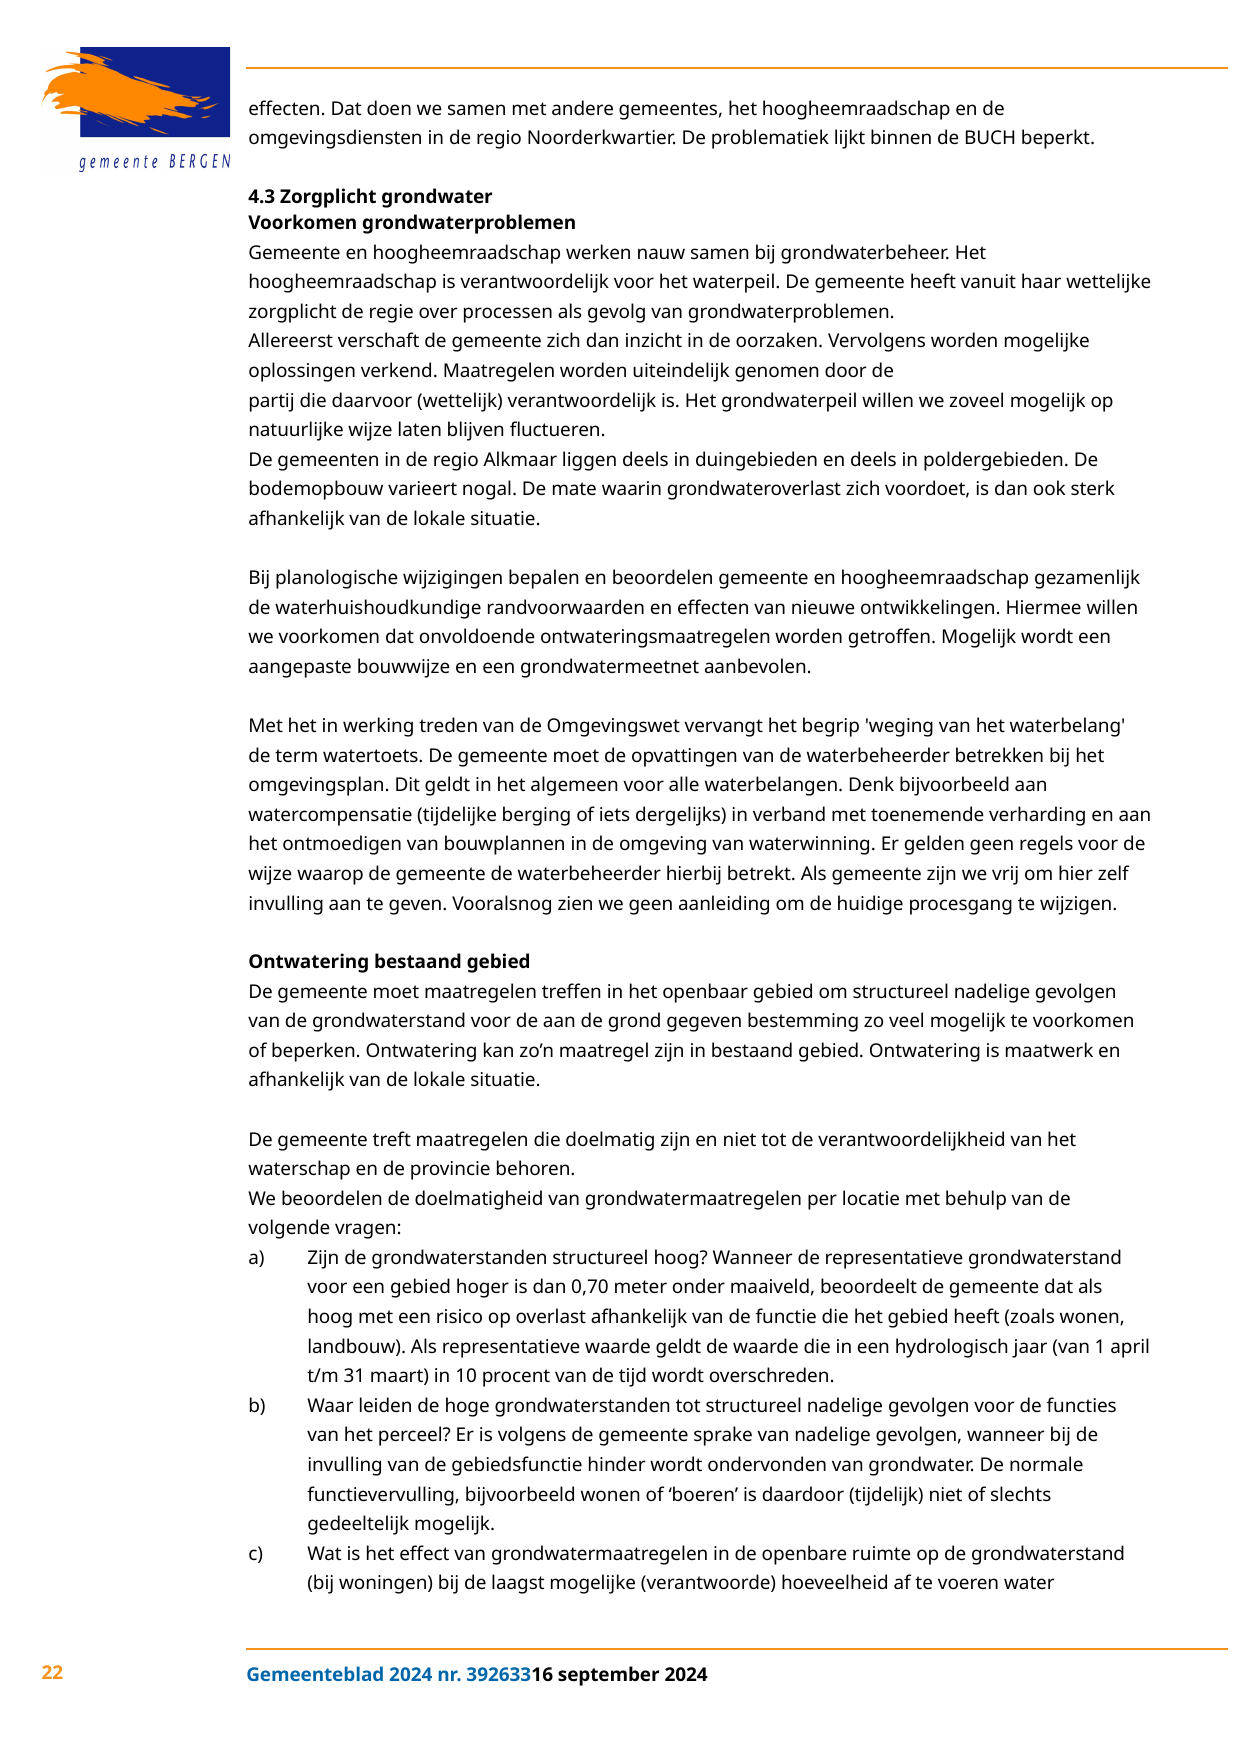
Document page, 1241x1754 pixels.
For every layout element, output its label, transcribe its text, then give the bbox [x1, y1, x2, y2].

text Gemeente en hoogheemraadschap werken nauw samen bij grondwaterbeheer. Het hoogheemraadschap is verantwoordelijk voor het waterpeil. De gemeente heeft vanuit haar wettelijke zorgplicht de regie over processen als gevolg van grondwaterproblemen. [248, 239, 1152, 324]
text We beoordelen de doelmatigheid van grondwatermaatregelen per locatie met behulp van de volgende vragen: [248, 1185, 1152, 1240]
text Bij planologische wijzigingen bepalen en beoordelen gemeente en hoogheemraadschap gezamenlijk de waterhuishoudkundige randvoorwaarden en effecten van nieuwe ontwikkelingen. Hiermee willen we voorkomen dat onvoldoende ontwateringsmaatregelen worden getroffen. Mogelijk wordt een aangepaste bouwwijze en een grondwatermeetnet aanbevolen. [248, 564, 1152, 679]
list Zijn de grondwaterstanden structureel hoog? Wanneer de representatieve grondwaterstand voor een gebied hoger is dan 0,70 meter onder maaiveld, beoordeelt de gemeente dat als hoog met een risico op overlast afhankelijk van de functie die het gebied heeft (zoals wonen, landbouw). Als representatieve waarde geldt de waarde die in een hydrologisch jaar (van 1 april t/m 31 maart) in 10 procent van de tijd wordt overschreden. [248, 1244, 1152, 1388]
text De gemeente treft maatregelen die doelmatig zijn en niet tot de verantwoordelijkheid van het waterschap en de provincie behoren. [248, 1126, 1152, 1181]
text effecten. Dat doen we samen met andere gemeentes, het hoogheemraadschap en de omgevingsdiensten in de regio Noorderkwartier. De problematiek lijkt binnen de BUCH beperkt. [248, 95, 1152, 150]
text partij die daarvoor (wettelijk) verantwoordelijk is. Het grondwaterpeil willen we zoveel mogelijk op natuurlijke wijze laten blijven fluctueren. [248, 387, 1152, 442]
picture [41, 47, 231, 172]
list Waar leiden de hoge grondwaterstanden tot structureel nadelige gevolgen voor de functies van het perceel? Er is volgens de gemeente sprake van nadelige gevolgen, wanneer bij de invulling van de gebiedsfunctie hinder wordt ondervonden van grondwater. De normale functievervulling, bijvoorbeeld wonen of ‘boeren’ is daardoor (tijdelijk) niet of slechts gedeeltelijk mogelijk. [248, 1392, 1152, 1536]
list Wat is het effect van grondwatermaatregelen in de openbare ruimte op de grondwaterstand (bij woningen) bij de laagst mogelijke (verantwoorde) hoeveelheid af te voeren water [248, 1540, 1152, 1595]
text Ontwatering bestaand gebied [248, 948, 1152, 974]
table_header Met het in werking treden van de Omgevingswet vervangt het begrip 'weging van het waterbelang' de term watertoets. De gemeente moet de opvattingen van de waterbeheerder betrekken bij het omgevingsplan. Dit geldt in het algemeen voor alle waterbelangen. Denk bijvoorbeeld aan watercompensatie (tijdelijke berging of iets dergelijks) in verband met toenemende verharding en aan het ontmoedigen van bouwplannen in de omgeving van waterwinning. Er gelden geen regels voor de wijze waarop de gemeente de waterbeheerder hierbij betrekt. Als gemeente zijn we vrij om hier zelf invulling aan te geven. Vooralsnog zien we geen aanleiding om de huidige procesgang te wijzigen. [248, 712, 1152, 916]
text De gemeente moet maatregelen treffen in het openbaar gebied om structureel nadelige gevolgen van de grondwaterstand voor de aan de grond gegeven bestemming zo veel mogelijk te voorkomen of beperken. Ontwatering kan zo’n maatregel zijn in bestaand gebied. Ontwatering is maatwerk en afhankelijk van de lokale situatie. [248, 978, 1152, 1092]
text Voorkomen grondwaterproblemen [248, 209, 1152, 235]
text De gemeenten in de regio Alkmaar liggen deels in duingebieden en deels in poldergebieden. De bodemopbouw varieert nogal. De mate waarin grondwateroverlast zich voordoet, is dan ook sterk afhankelijk van de lokale situatie. [248, 446, 1152, 531]
text Allereerst verschaft de gemeente zich dan inzicht in de oorzaken. Vervolgens worden mogelijke oplossingen verkend. Maatregelen worden uiteindelijk genomen door de [248, 328, 1152, 383]
text 4.3 Zorgplicht grondwater [248, 183, 1152, 209]
